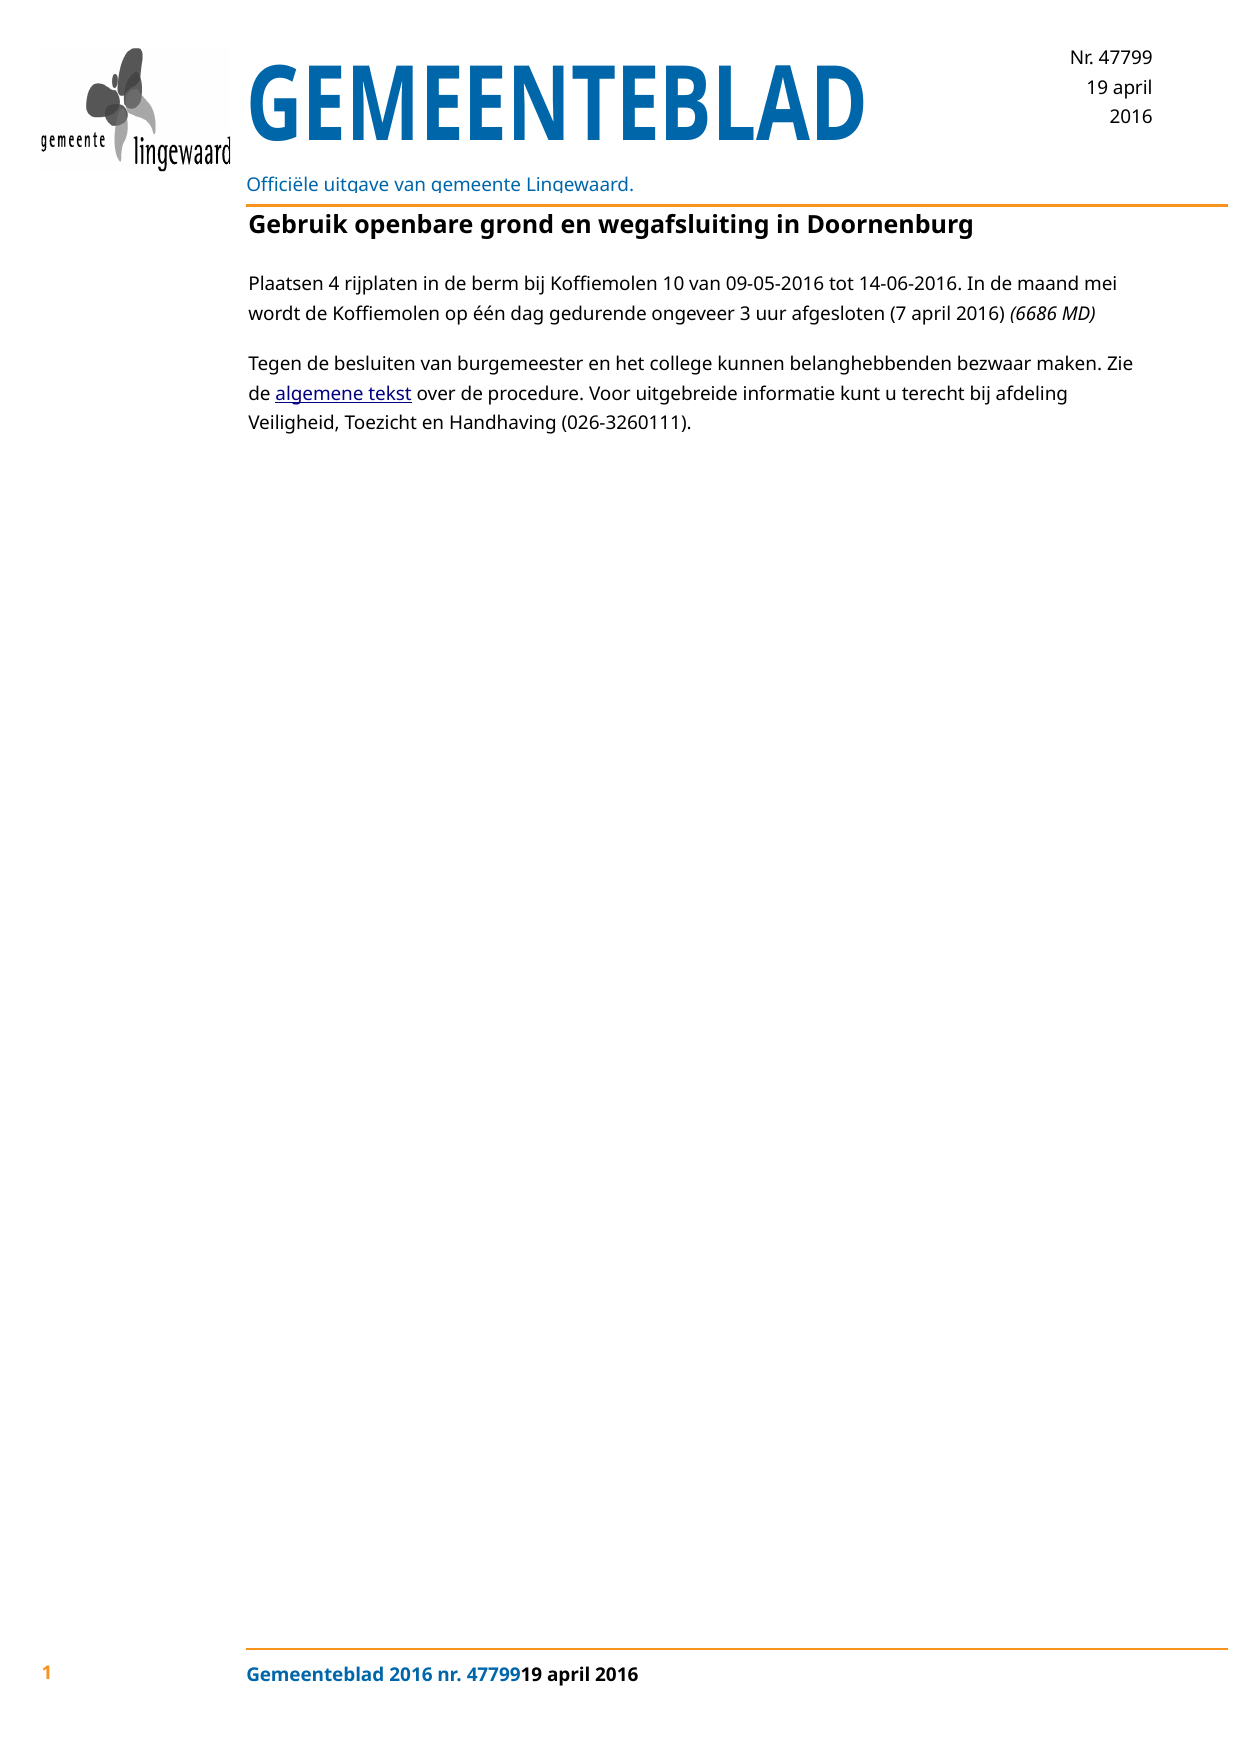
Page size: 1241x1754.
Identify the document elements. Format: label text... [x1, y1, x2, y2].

text Gebruik openbare grond en wegafsluiting in Doornenburg [248, 207, 1152, 241]
text Tegen de besluiten van burgemeester en het college kunnen belanghebbenden bezwaar maken. Zie de algemene tekst over de procedure. Voor uitgebreide informatie kunt u terecht bij afdeling Veiligheid, Toezicht en Handhaving (026-3260111). [248, 350, 1152, 435]
picture [41, 47, 231, 172]
text Plaatsen 4 rijplaten in de berm bij Koffiemolen 10 van 09-05-2016 tot 14-06-2016. In de maand mei wordt de Koffiemolen op één dag gedurende ongeveer 3 uur afgesloten (7 april 2016) (6686 MD) [248, 270, 1152, 326]
